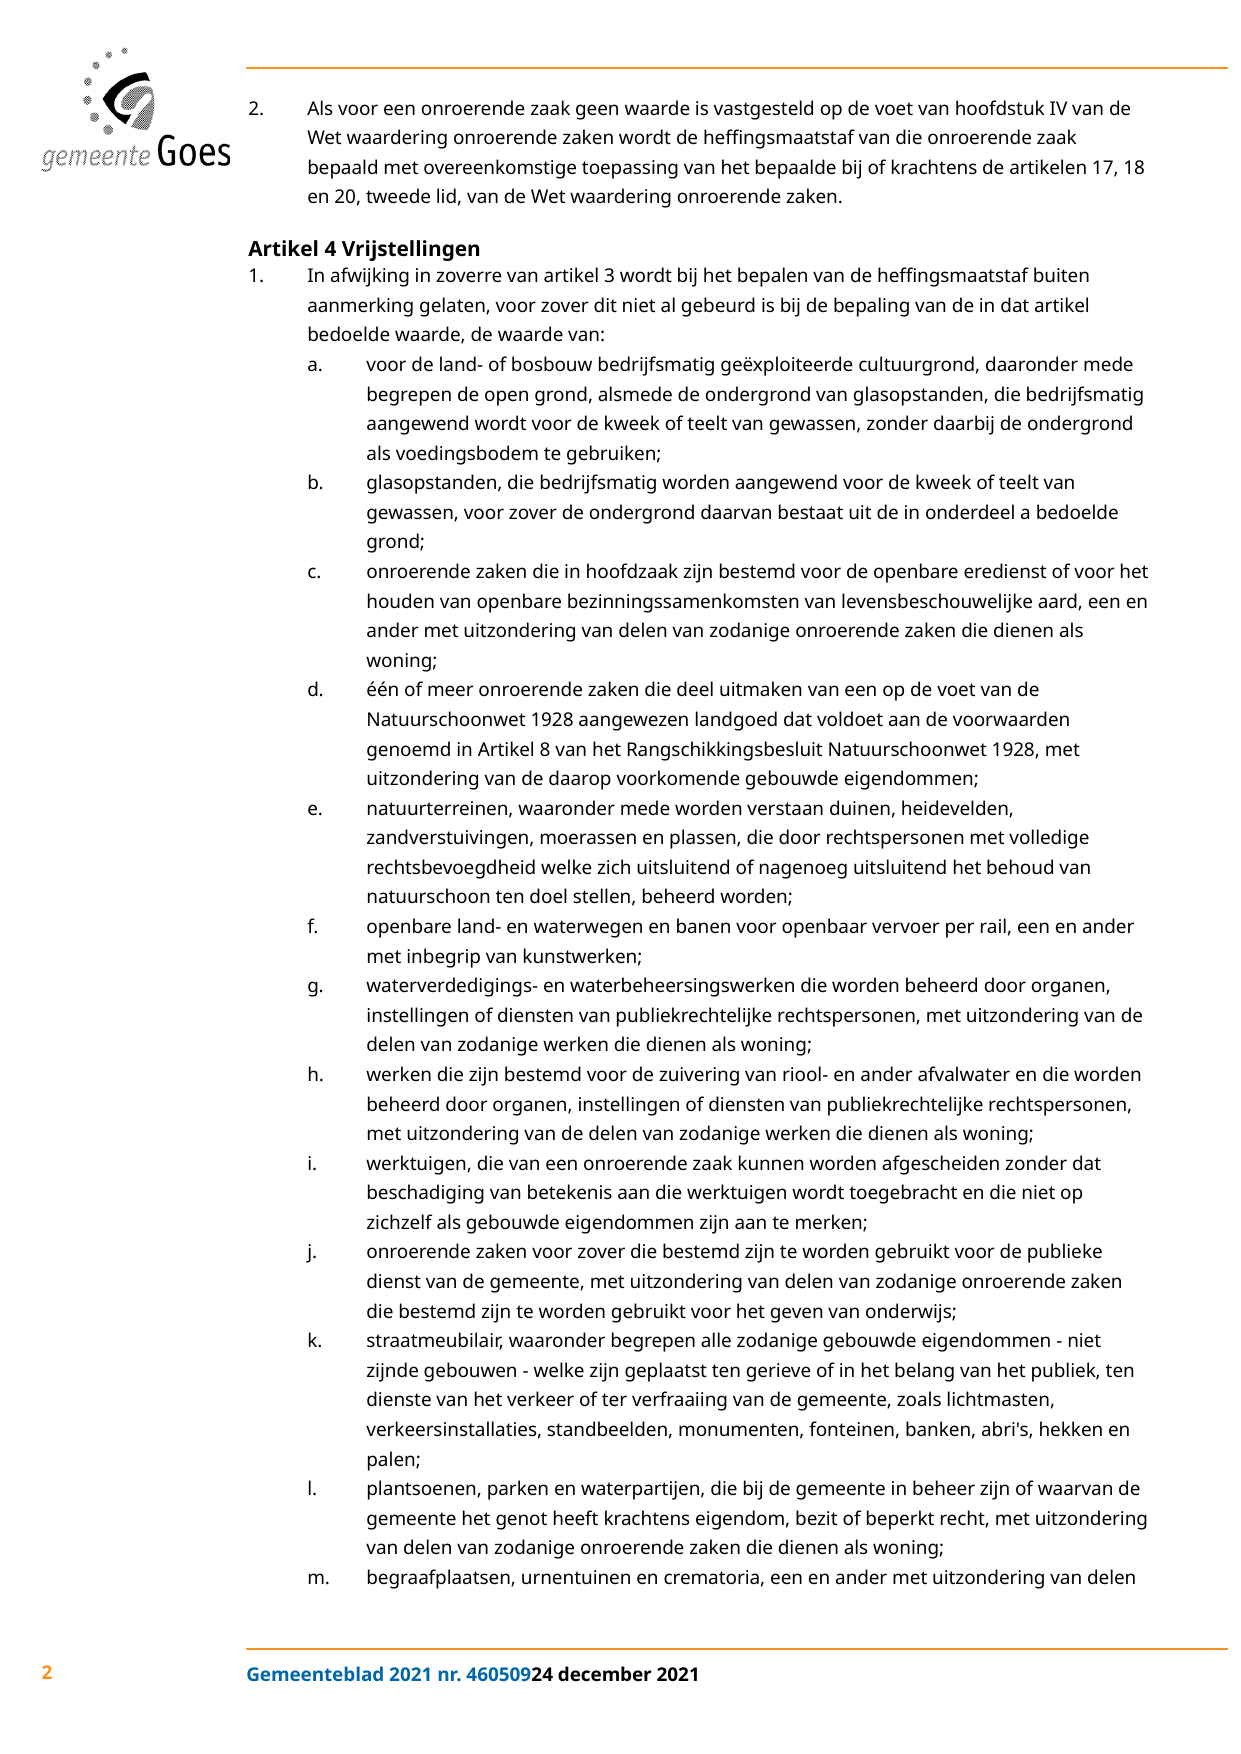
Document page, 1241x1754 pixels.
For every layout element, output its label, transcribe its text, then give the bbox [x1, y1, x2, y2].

list natuurterreinen, waaronder mede worden verstaan duinen, heidevelden, zandverstuivingen, moerassen en plassen, die door rechtspersonen met volledige rechtsbevoegdheid welke zich uitsluitend of nagenoeg uitsluitend het behoud van natuurschoon ten doel stellen, beheerd worden; [307, 795, 1152, 909]
list werken die zijn bestemd voor de zuivering van riool- en ander afvalwater en die worden beheerd door organen, instellingen of diensten van publiekrechtelijke rechtspersonen, met uitzondering van de delen van zodanige werken die dienen als woning; [307, 1061, 1152, 1146]
list In afwijking in zoverre van artikel 3 wordt bij het bepalen van de heffingsmaatstaf buiten aanmerking gelaten, voor zover dit niet al gebeurd is bij de bepaling van de in dat artikel bedoelde waarde, de waarde van: [248, 262, 1152, 347]
list voor de land- of bosbouw bedrijfsmatig geëxploiteerde cultuurgrond, daaronder mede begrepen de open grond, alsmede de ondergrond van glasopstanden, die bedrijfsmatig aangewend wordt voor de kweek of teelt van gewassen, zonder daarbij de ondergrond als voedingsbodem te gebruiken; [307, 351, 1152, 466]
list één of meer onroerende zaken die deel uitmaken van een op de voet van de Natuurschoonwet 1928 aangewezen landgoed dat voldoet aan de voorwaarden genoemd in Artikel 8 van het Rangschikkingsbesluit Natuurschoonwet 1928, met uitzondering van de daarop voorkomende gebouwde eigendommen; [307, 677, 1152, 791]
picture [41, 47, 231, 172]
list onroerende zaken die in hoofdzaak zijn bestemd voor de openbare eredienst of voor het houden van openbare bezinningssamenkomsten van levensbeschouwelijke aard, een en ander met uitzondering van delen van zodanige onroerende zaken die dienen als woning; [307, 558, 1152, 673]
list onroerende zaken voor zover die bestemd zijn te worden gebruikt voor de publieke dienst van de gemeente, met uitzondering van delen van zodanige onroerende zaken die bestemd zijn te worden gebruikt voor het geven van onderwijs; [307, 1239, 1152, 1323]
text Artikel 4 Vrijstellingen [248, 234, 1152, 262]
list werktuigen, die van een onroerende zaak kunnen worden afgescheiden zonder dat beschadiging van betekenis aan die werktuigen wordt toegebracht en die niet op zichzelf als gebouwde eigendommen zijn aan te merken; [307, 1150, 1152, 1235]
list openbare land- en waterwegen en banen voor openbaar vervoer per rail, een en ander met inbegrip van kunstwerken; [307, 913, 1152, 968]
list begraafplaatsen, urnentuinen en crematoria, een en ander met uitzondering van delen [307, 1564, 1152, 1590]
list plantsoenen, parken en waterpartijen, die bij de gemeente in beheer zijn of waarvan de gemeente het genot heeft krachtens eigendom, bezit of beperkt recht, met uitzondering van delen van zodanige onroerende zaken die dienen als woning; [307, 1475, 1152, 1560]
list straatmeubilair, waaronder begrepen alle zodanige gebouwde eigendommen - niet zijnde gebouwen - welke zijn geplaatst ten gerieve of in het belang van het publiek, ten dienste van het verkeer of ter verfraaiing van de gemeente, zoals lichtmasten, verkeersinstallaties, standbeelden, monumenten, fonteinen, banken, abri's, hekken en palen; [307, 1327, 1152, 1471]
list Als voor een onroerende zaak geen waarde is vastgesteld op de voet van hoofdstuk IV van de Wet waardering onroerende zaken wordt de heffingsmaatstaf van die onroerende zaak bepaald met overeenkomstige toepassing van het bepaalde bij of krachtens de artikelen 17, 18 en 20, tweede lid, van de Wet waardering onroerende zaken. [248, 95, 1152, 209]
list waterverdedigings- en waterbeheersingswerken die worden beheerd door organen, instellingen of diensten van publiekrechtelijke rechtspersonen, met uitzondering van de delen van zodanige werken die dienen als woning; [307, 972, 1152, 1057]
list glasopstanden, die bedrijfsmatig worden aangewend voor de kweek of teelt van gewassen, voor zover de ondergrond daarvan bestaat uit de in onderdeel a bedoelde grond; [307, 469, 1152, 554]
